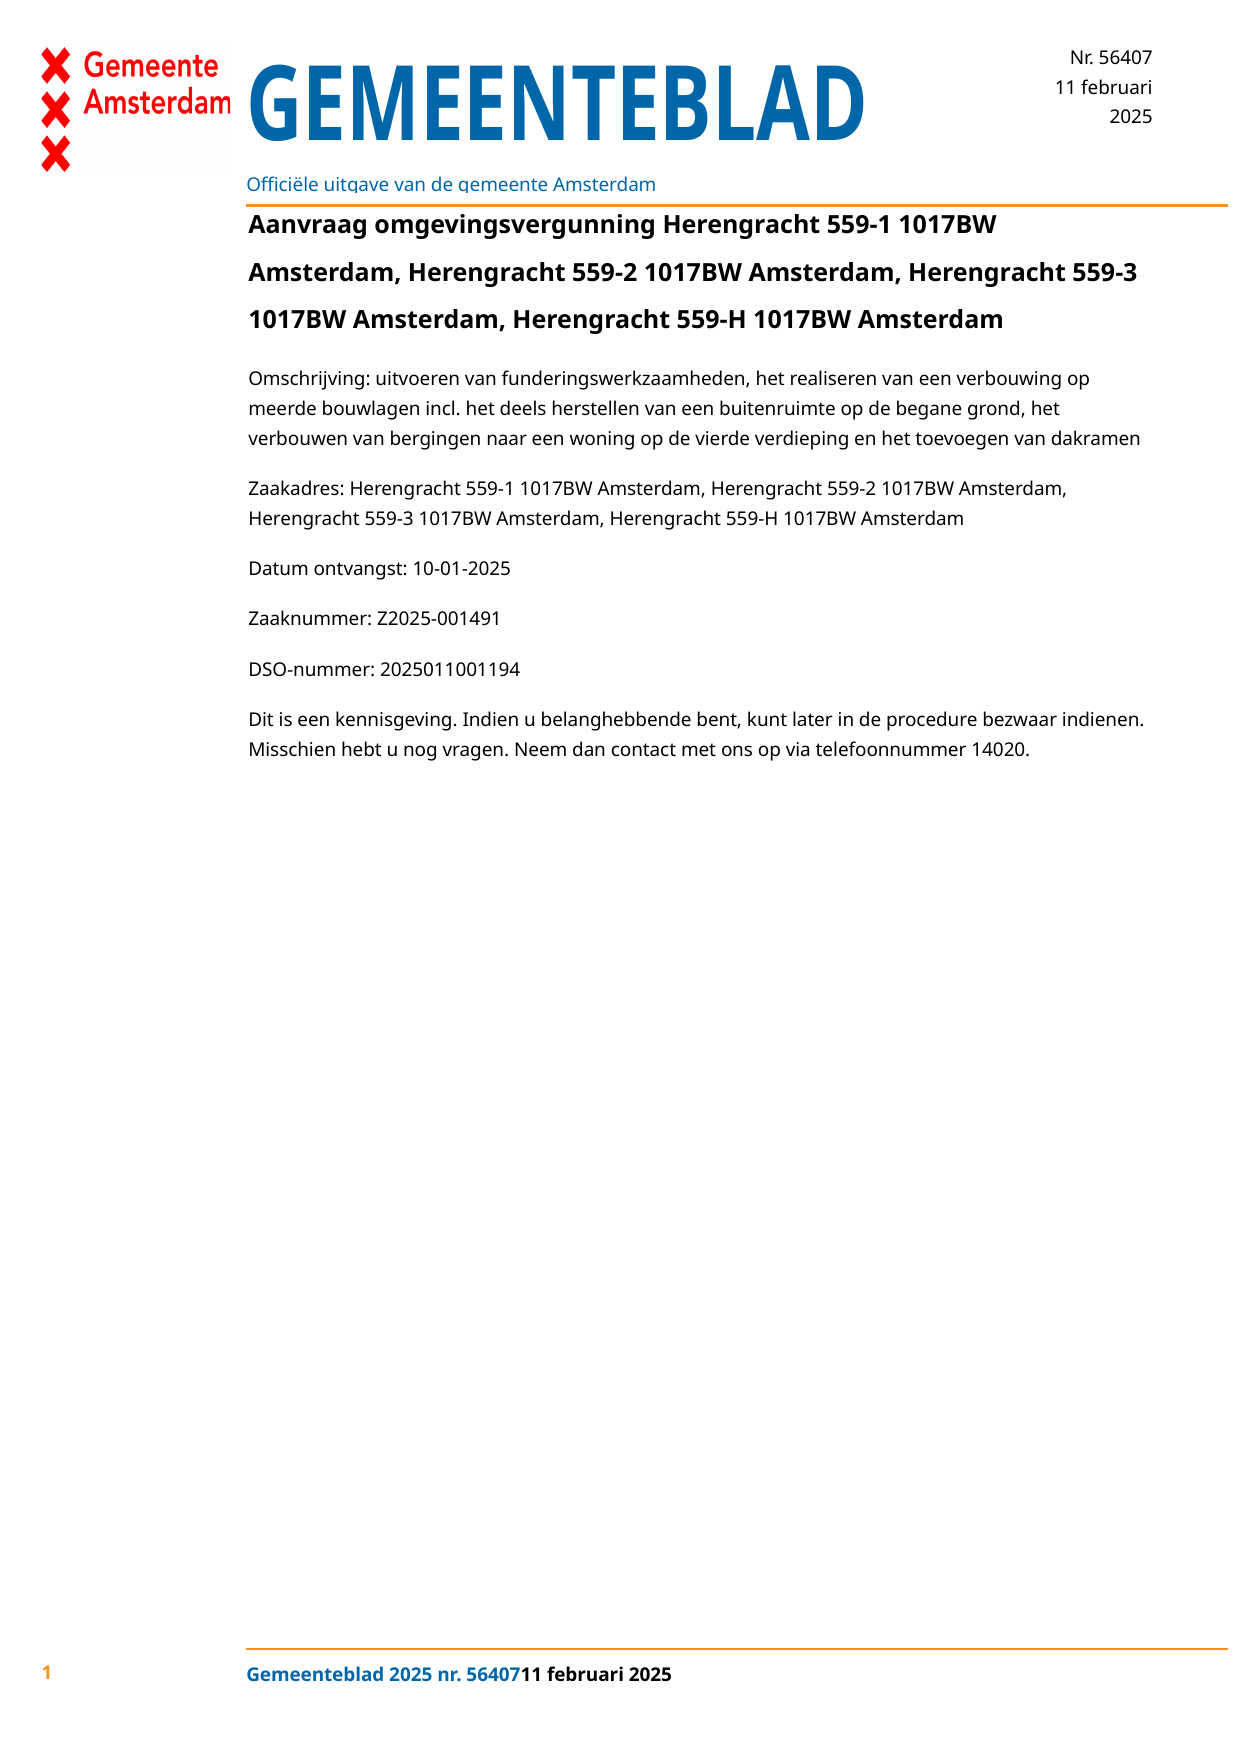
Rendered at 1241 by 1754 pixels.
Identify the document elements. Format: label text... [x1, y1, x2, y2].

text DSO-nummer: 2025011001194 [248, 656, 1152, 682]
text Zaaknummer: Z2025-001491 [248, 606, 1152, 631]
text Dit is een kennisgeving. Indien u belanghebbende bent, kunt later in de procedure bezwaar indienen. Misschien hebt u nog vragen. Neem dan contact met ons op via telefoonnummer 14020. [248, 706, 1152, 762]
text Datum ontvangst: 10-01-2025 [248, 555, 1152, 581]
text Aanvraag omgevingsvergunning Herengracht 559-1 1017BW Amsterdam, Herengracht 559-2 1017BW Amsterdam, Herengracht 559-3 1017BW Amsterdam, Herengracht 559-H 1017BW Amsterdam [248, 207, 1152, 336]
text Omschrijving: uitvoeren van funderingswerkzaamheden, het realiseren van een verbouwing op meerde bouwlagen incl. het deels herstellen van een buitenruimte op de begane grond, het verbouwen van bergingen naar een woning op de vierde verdieping en het toevoegen van dakramen [248, 366, 1152, 450]
text Zaakadres: Herengracht 559-1 1017BW Amsterdam, Herengracht 559-2 1017BW Amsterdam, Herengracht 559-3 1017BW Amsterdam, Herengracht 559-H 1017BW Amsterdam [248, 475, 1152, 530]
picture [41, 47, 231, 172]
